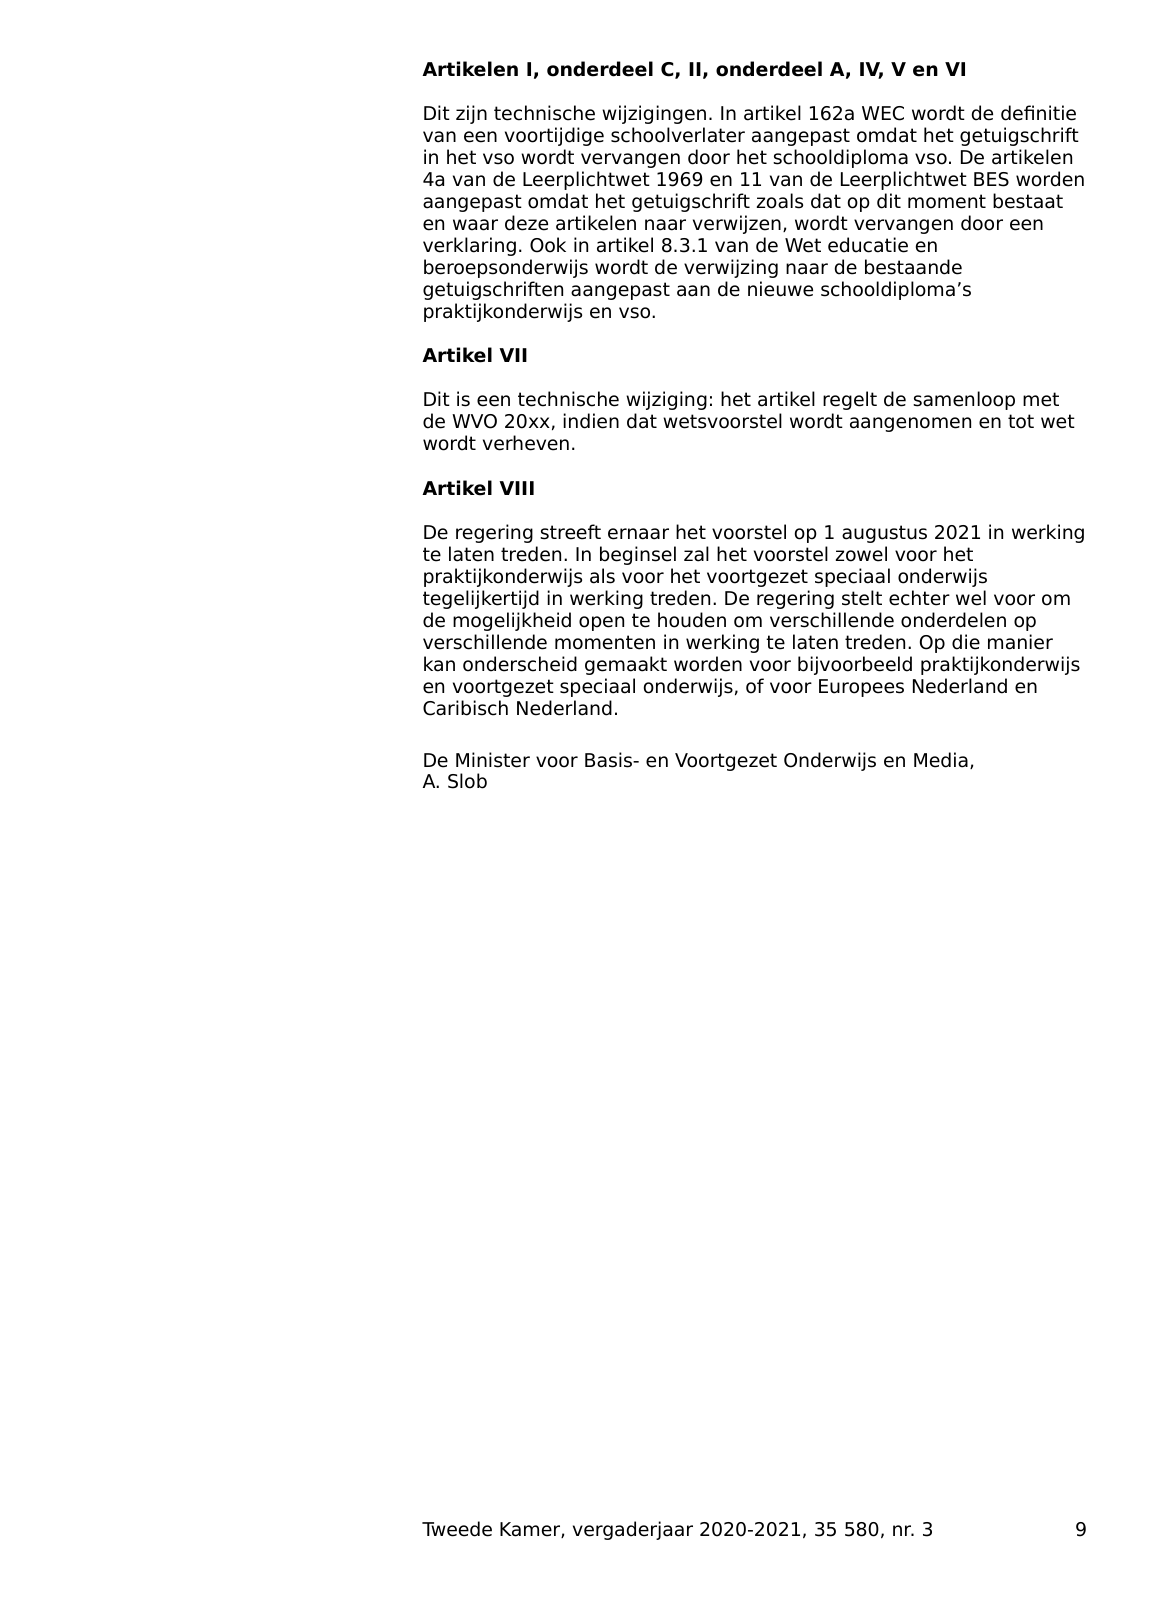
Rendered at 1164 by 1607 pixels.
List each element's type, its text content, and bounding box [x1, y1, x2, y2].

text Dit is een technische wijziging: het artikel regelt de samenloop met de WVO 20xx, indien dat wetsvoorstel wordt aangenomen en tot wet wordt verheven. [422, 389, 1087, 455]
subtitle Artikelen I, onderdeel C, II, onderdeel A, IV, V en VI [422, 59, 1087, 81]
text De Minister voor Basis- en Voortgezet Onderwijs en Media, A. Slob [422, 749, 1087, 793]
subtitle Artikel VII [422, 345, 1087, 367]
text De regering streeft ernaar het voorstel op 1 augustus 2021 in werking te laten treden. In beginsel zal het voorstel zowel voor het praktijkonderwijs als voor het voortgezet speciaal onderwijs tegelijkertijd in werking treden. De regering stelt echter wel voor om de mogelijkheid open te houden om verschillende onderdelen op verschillende momenten in werking te laten treden. Op die manier kan onderscheid gemaakt worden voor bijvoorbeeld praktijkonderwijs en voortgezet speciaal onderwijs, of voor Europees Nederland en Caribisch Nederland. [422, 522, 1087, 719]
text Dit zijn technische wijzigingen. In artikel 162a WEC wordt de definitie van een voortijdige schoolverlater aangepast omdat het getuigschrift in het vso wordt vervangen door het schooldiploma vso. De artikelen 4a van de Leerplichtwet 1969 en 11 van de Leerplichtwet BES worden aangepast omdat het getuigschrift zoals dat op dit moment bestaat en waar deze artikelen naar verwijzen, wordt vervangen door een verklaring. Ook in artikel 8.3.1 van de Wet educatie en beroepsonderwijs wordt de verwijzing naar de bestaande getuigschriften aangepast aan de nieuwe schooldiploma’s praktijkonderwijs en vso. [422, 103, 1087, 323]
subtitle Artikel VIII [422, 477, 1087, 499]
